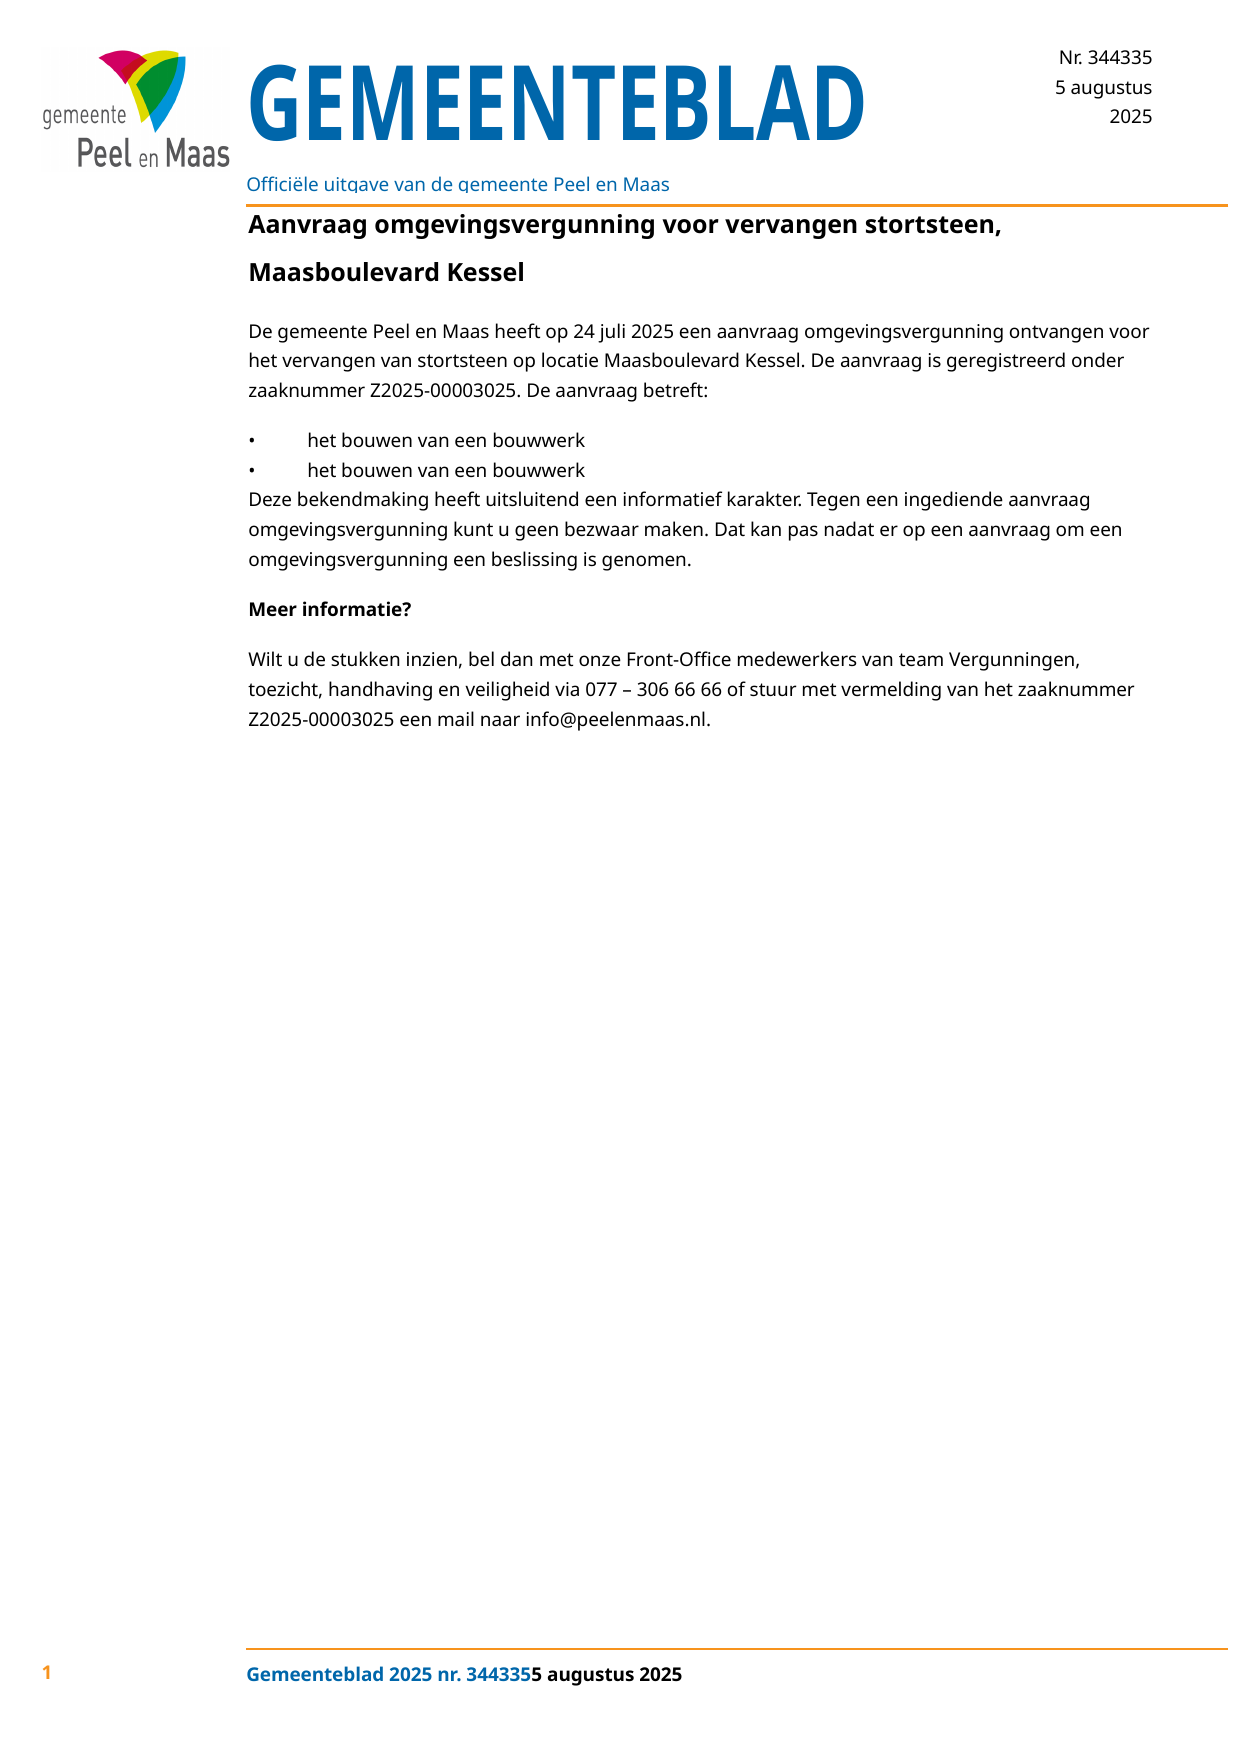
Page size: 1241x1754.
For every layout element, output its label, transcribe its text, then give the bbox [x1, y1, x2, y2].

list het bouwen van een bouwwerk [248, 457, 1152, 483]
text Deze bekendmaking heeft uitsluitend een informatief karakter. Tegen een ingediende aanvraag omgevingsvergunning kunt u geen bezwaar maken. Dat kan pas nadat er op een aanvraag om een omgevingsvergunning een beslissing is genomen. [248, 487, 1152, 572]
text Meer informatie? [248, 596, 1152, 622]
list het bouwen van een bouwwerk [248, 427, 1152, 453]
text Wilt u de stukken inzien, bel dan met onze Front-Office medewerkers van team Vergunningen, toezicht, handhaving en veiligheid via 077 – 306 66 66 of stuur met vermelding van het zaaknummer Z2025-00003025 een mail naar info@peelenmaas.nl. [248, 647, 1152, 732]
picture [41, 47, 231, 172]
text De gemeente Peel en Maas heeft op 24 juli 2025 een aanvraag omgevingsvergunning ontvangen voor het vervangen van stortsteen op locatie Maasboulevard Kessel. De aanvraag is geregistreerd onder zaaknummer Z2025-00003025. De aanvraag betreft: [248, 318, 1152, 403]
text Aanvraag omgevingsvergunning voor vervangen stortsteen, Maasboulevard Kessel [248, 207, 1152, 288]
